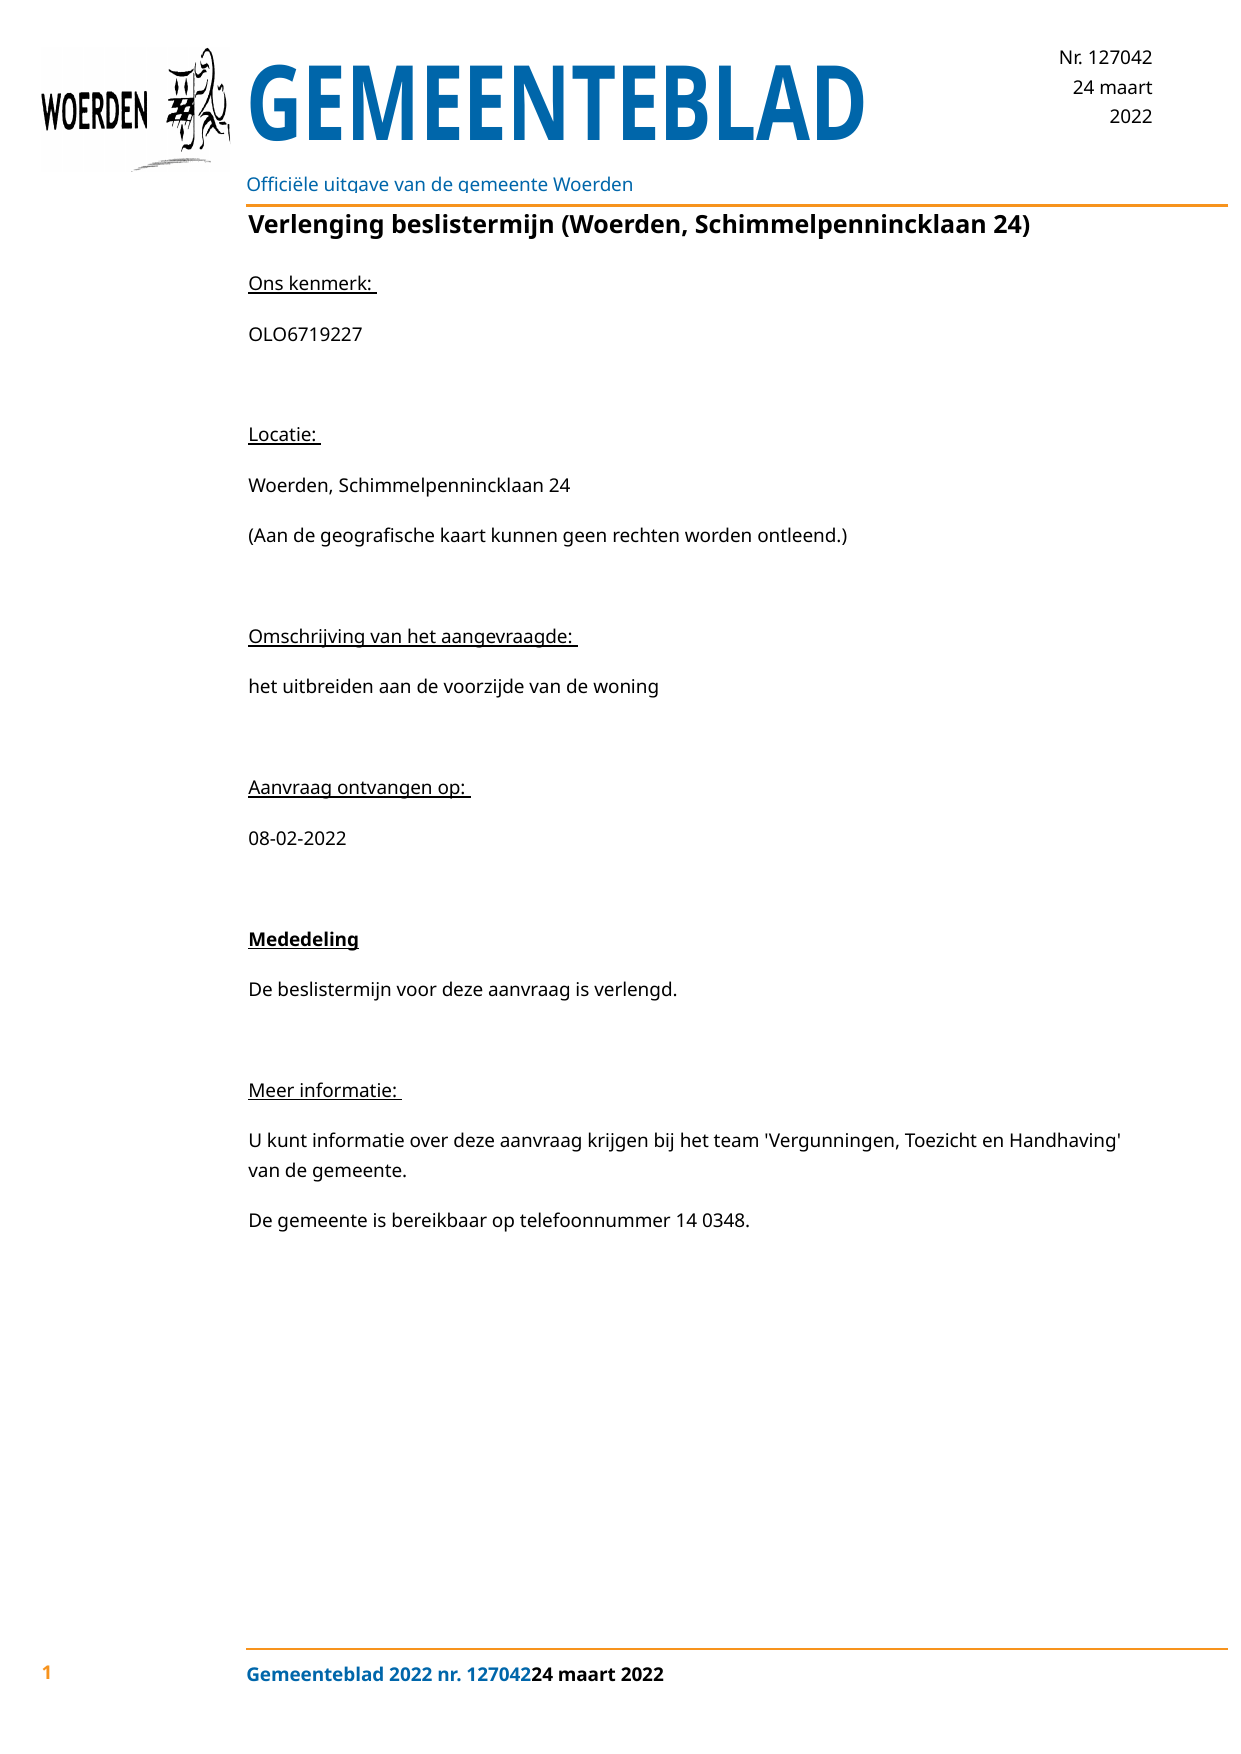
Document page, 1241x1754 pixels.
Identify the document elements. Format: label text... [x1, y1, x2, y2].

text U kunt informatie over deze aanvraag krijgen bij het team 'Vergunningen, Toezicht en Handhaving' van de gemeente. [248, 1127, 1152, 1183]
text Locatie: [248, 422, 1152, 447]
text Verlenging beslistermijn (Woerden, Schimmelpennincklaan 24) [248, 207, 1152, 241]
text Meer informatie: [248, 1077, 1152, 1103]
text Omschrijving van het aangevraagde: [248, 623, 1152, 649]
text (Aan de geografische kaart kunnen geen rechten worden ontleend.) [248, 522, 1152, 548]
text Aanvraag ontvangen op: [248, 774, 1152, 800]
text 08-02-2022 [248, 825, 1152, 851]
text De beslistermijn voor deze aanvraag is verlengd. [248, 976, 1152, 1002]
picture [41, 47, 231, 172]
text het uitbreiden aan de voorzijde van de woning [248, 674, 1152, 699]
text De gemeente is bereikbaar op telefoonnummer 14 0348. [248, 1207, 1152, 1233]
text Ons kenmerk: [248, 270, 1152, 296]
text OLO6719227 [248, 321, 1152, 346]
text Mededeling [248, 926, 1152, 951]
text Woerden, Schimmelpennincklaan 24 [248, 472, 1152, 498]
